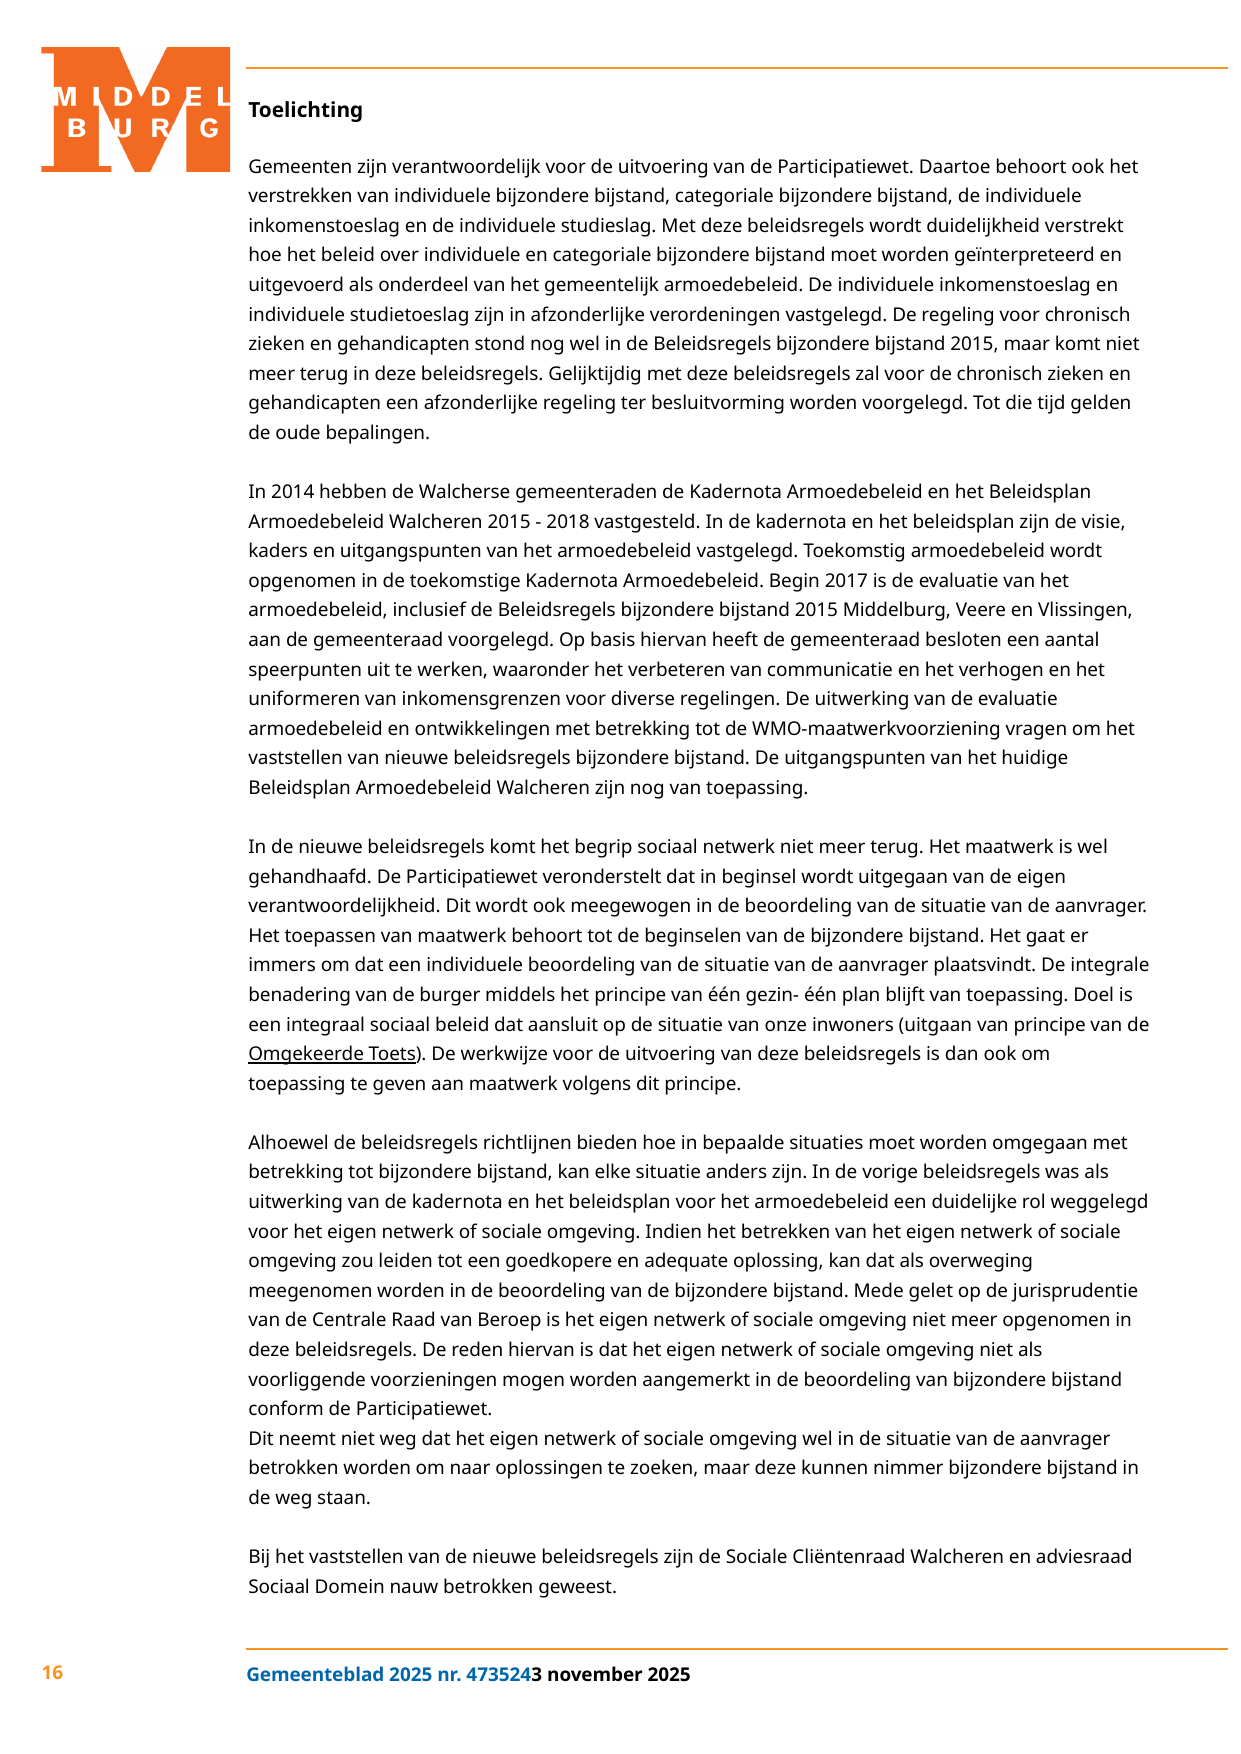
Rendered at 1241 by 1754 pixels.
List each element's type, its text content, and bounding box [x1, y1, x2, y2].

picture [41, 47, 231, 172]
text Dit neemt niet weg dat het eigen netwerk of sociale omgeving wel in de situatie van de aanvrager betrokken worden om naar oplossingen te zoeken, maar deze kunnen nimmer bijzondere bijstand in de weg staan. [248, 1425, 1152, 1510]
text Toelichting [248, 95, 1152, 123]
text In de nieuwe beleidsregels komt het begrip sociaal netwerk niet meer terug. Het maatwerk is wel gehandhaafd. De Participatiewet veronderstelt dat in beginsel wordt uitgegaan van de eigen verantwoordelijkheid. Dit wordt ook meegewogen in de beoordeling van de situatie van de aanvrager. Het toepassen van maatwerk behoort tot de beginselen van de bijzondere bijstand. Het gaat er immers om dat een individuele beoordeling van de situatie van de aanvrager plaatsvindt. De integrale benadering van de burger middels het principe van één gezin- één plan blijft van toepassing. Doel is een integraal sociaal beleid dat aansluit op de situatie van onze inwoners (uitgaan van principe van de Omgekeerde Toets). De werkwijze voor de uitvoering van deze beleidsregels is dan ook om toepassing te geven aan maatwerk volgens dit principe. [248, 833, 1152, 1096]
text Bij het vaststellen van de nieuwe beleidsregels zijn de Sociale Cliëntenraad Walcheren en adviesraad Sociaal Domein nauw betrokken geweest. [248, 1543, 1152, 1599]
text In 2014 hebben de Walcherse gemeenteraden de Kadernota Armoedebeleid en het Beleidsplan Armoedebeleid Walcheren 2015 - 2018 vastgesteld. In de kadernota en het beleidsplan zijn de visie, kaders en uitgangspunten van het armoedebeleid vastgelegd. Toekomstig armoedebeleid wordt opgenomen in de toekomstige Kadernota Armoedebeleid. Begin 2017 is de evaluatie van het armoedebeleid, inclusief de Beleidsregels bijzondere bijstand 2015 Middelburg, Veere en Vlissingen, aan de gemeenteraad voorgelegd. Op basis hiervan heeft de gemeenteraad besloten een aantal speerpunten uit te werken, waaronder het verbeteren van communicatie en het verhogen en het uniformeren van inkomensgrenzen voor diverse regelingen. De uitwerking van de evaluatie armoedebeleid en ontwikkelingen met betrekking tot de WMO-maatwerkvoorziening vragen om het vaststellen van nieuwe beleidsregels bijzondere bijstand. De uitgangspunten van het huidige Beleidsplan Armoedebeleid Walcheren zijn nog van toepassing. [248, 478, 1152, 800]
text Alhoewel de beleidsregels richtlijnen bieden hoe in bepaalde situaties moet worden omgegaan met betrekking tot bijzondere bijstand, kan elke situatie anders zijn. In de vorige beleidsregels was als uitwerking van de kadernota en het beleidsplan voor het armoedebeleid een duidelijke rol weggelegd voor het eigen netwerk of sociale omgeving. Indien het betrekken van het eigen netwerk of sociale omgeving zou leiden tot een goedkopere en adequate oplossing, kan dat als overweging meegenomen worden in de beoordeling van de bijzondere bijstand. Mede gelet op de jurisprudentie van de Centrale Raad van Beroep is het eigen netwerk of sociale omgeving niet meer opgenomen in deze beleidsregels. De reden hiervan is dat het eigen netwerk of sociale omgeving niet als voorliggende voorzieningen mogen worden aangemerkt in de beoordeling van bijzondere bijstand conform de Participatiewet. [248, 1129, 1152, 1421]
text Gemeenten zijn verantwoordelijk voor de uitvoering van de Participatiewet. Daartoe behoort ook het verstrekken van individuele bijzondere bijstand, categoriale bijzondere bijstand, de individuele inkomenstoeslag en de individuele studieslag. Met deze beleidsregels wordt duidelijkheid verstrekt hoe het beleid over individuele en categoriale bijzondere bijstand moet worden geïnterpreteerd en uitgevoerd als onderdeel van het gemeentelijk armoedebeleid. De individuele inkomenstoeslag en individuele studietoeslag zijn in afzonderlijke verordeningen vastgelegd. De regeling voor chronisch zieken en gehandicapten stond nog wel in de Beleidsregels bijzondere bijstand 2015, maar komt niet meer terug in deze beleidsregels. Gelijktijdig met deze beleidsregels zal voor de chronisch zieken en gehandicapten een afzonderlijke regeling ter besluitvorming worden voorgelegd. Tot die tijd gelden de oude bepalingen. [248, 153, 1152, 445]
